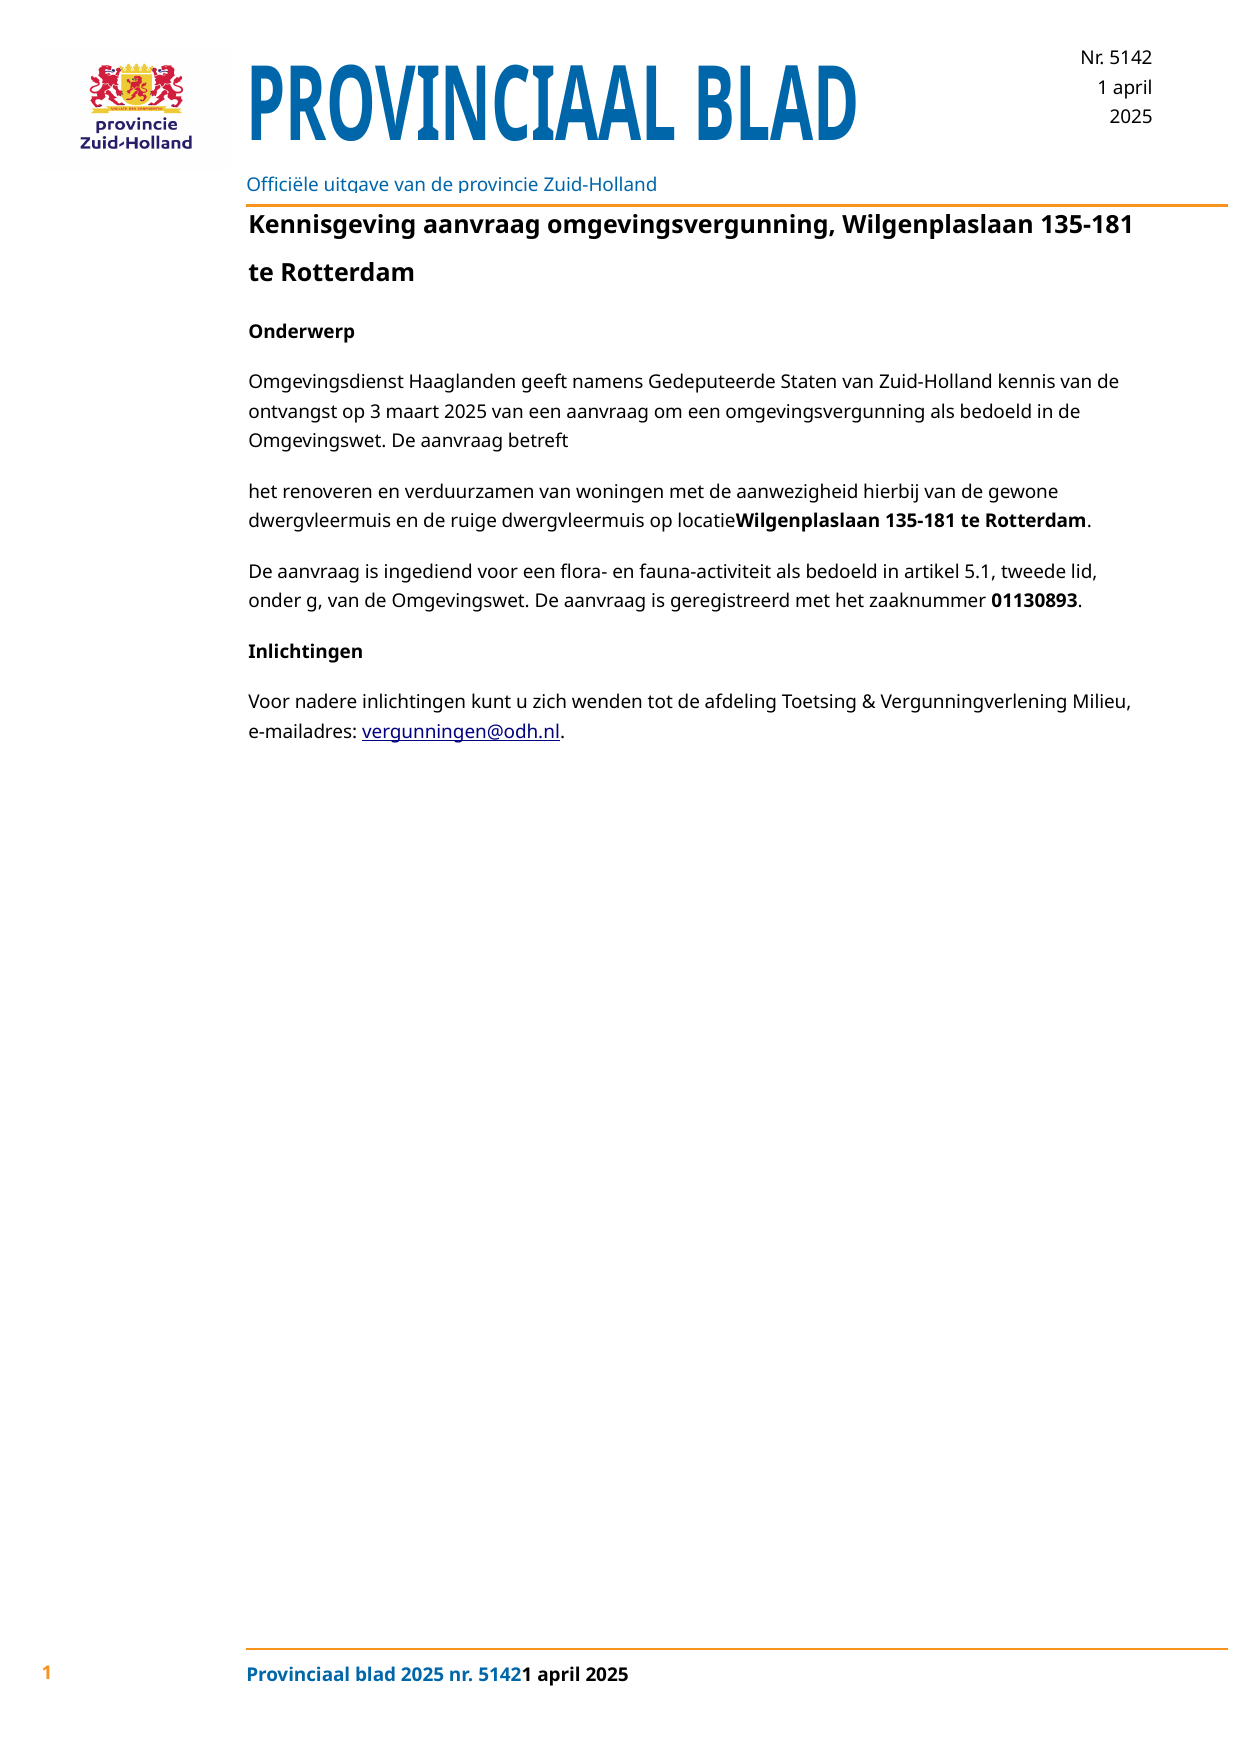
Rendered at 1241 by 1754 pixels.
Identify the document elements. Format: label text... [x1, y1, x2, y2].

text Voor nadere inlichtingen kunt u zich wenden tot de afdeling Toetsing & Vergunningverlening Milieu, e-mailadres: vergunningen@odh.nl. [248, 688, 1152, 744]
text het renoveren en verduurzamen van woningen met de aanwezigheid hierbij van de gewone dwergvleermuis en de ruige dwergvleermuis op locatieWilgenplaslaan 135-181 te Rotterdam. [248, 478, 1152, 533]
text Kennisgeving aanvraag omgevingsvergunning, Wilgenplaslaan 135-181 te Rotterdam [248, 207, 1152, 288]
text Inlichtingen [248, 638, 1152, 664]
text De aanvraag is ingediend voor een flora- en fauna-activiteit als bedoeld in artikel 5.1, tweede lid, onder g, van de Omgevingswet. De aanvraag is geregistreerd met het zaaknummer 01130893. [248, 558, 1152, 613]
text Onderwerp [248, 318, 1152, 344]
text Omgevingsdienst Haaglanden geeft namens Gedeputeerde Staten van Zuid-Holland kennis van de ontvangst op 3 maart 2025 van een aanvraag om een omgevingsvergunning als bedoeld in de Omgevingswet. De aanvraag betreft [248, 368, 1152, 453]
picture [41, 47, 231, 172]
